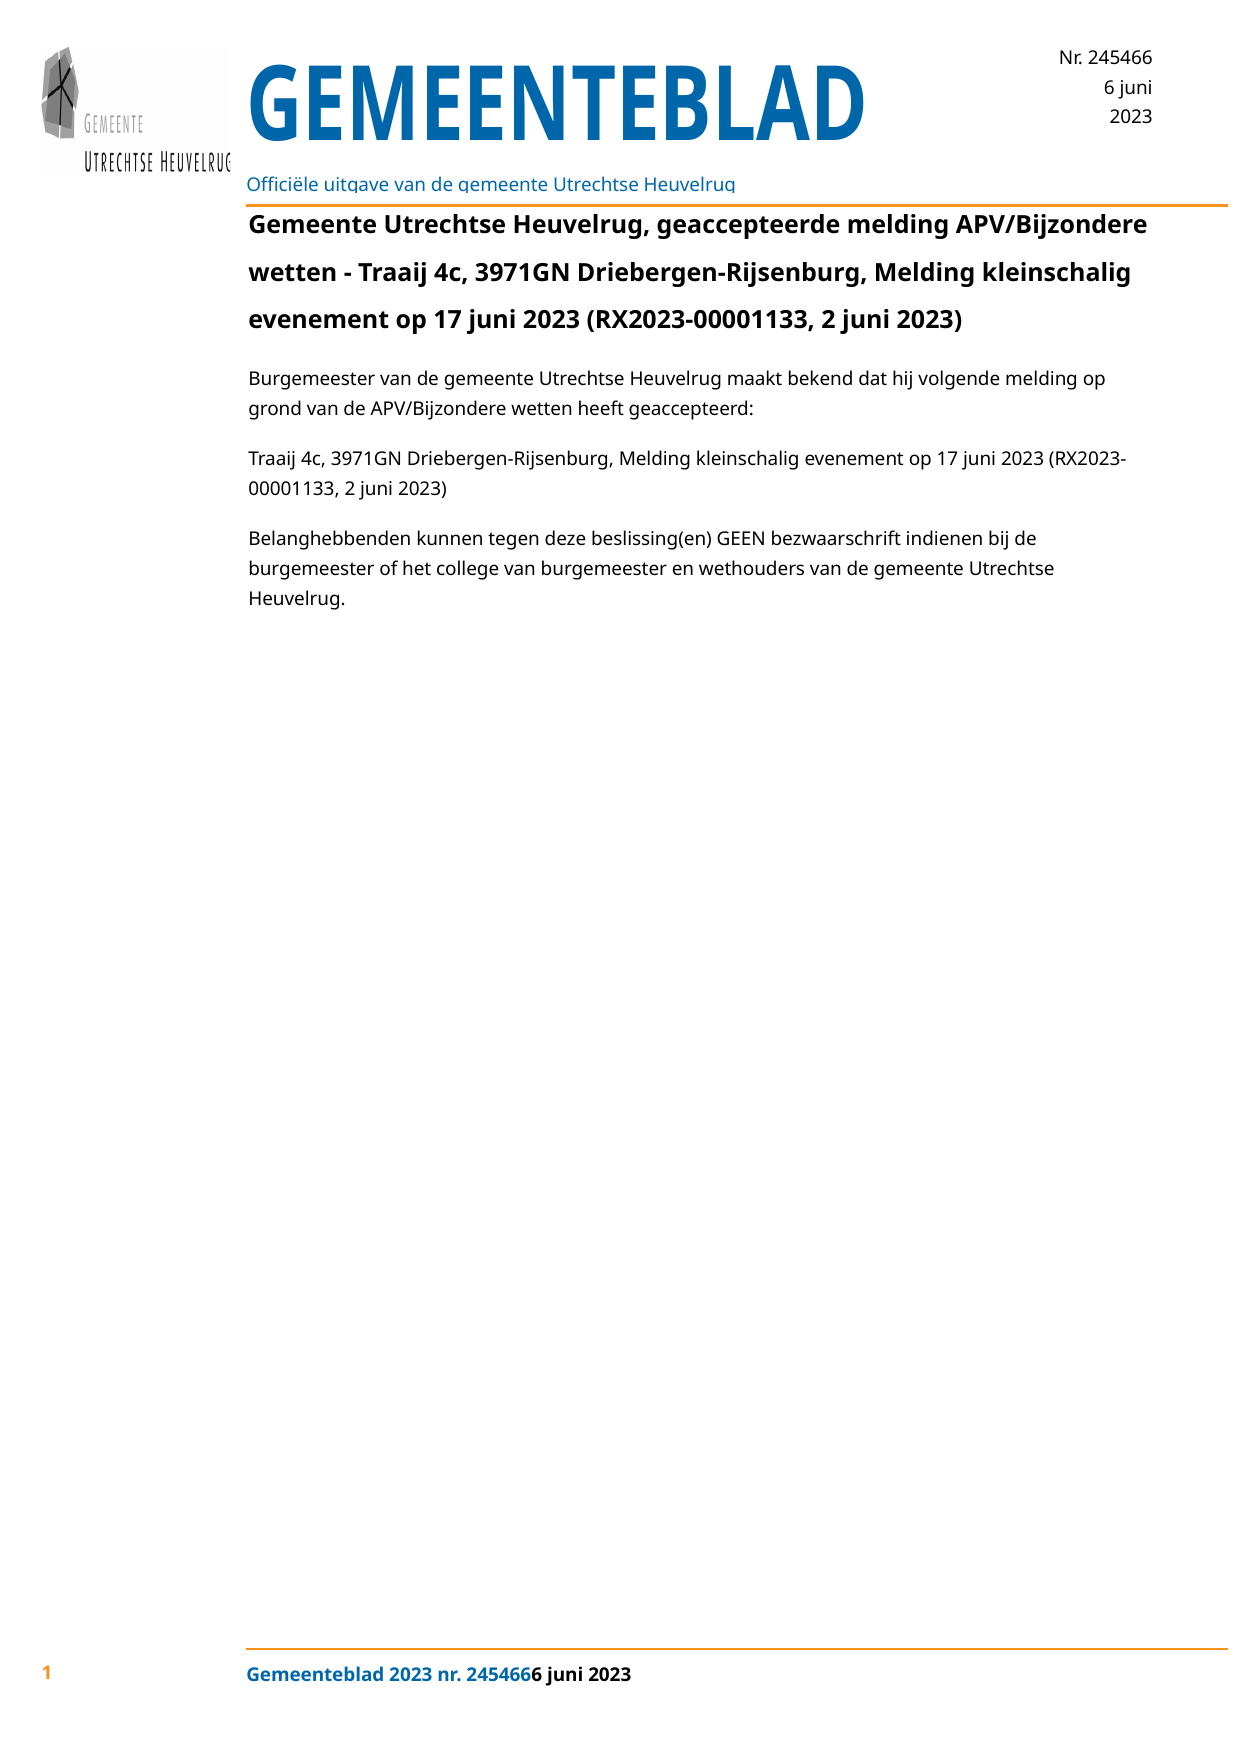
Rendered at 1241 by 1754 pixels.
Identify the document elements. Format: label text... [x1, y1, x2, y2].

text Belanghebbenden kunnen tegen deze beslissing(en) GEEN bezwaarschrift indienen bij de burgemeester of het college van burgemeester en wethouders van de gemeente Utrechtse Heuvelrug. [248, 526, 1152, 610]
text Burgemeester van de gemeente Utrechtse Heuvelrug maakt bekend dat hij volgende melding op grond van de APV/Bijzondere wetten heeft geaccepteerd: [248, 366, 1152, 421]
text Traaij 4c, 3971GN Driebergen-Rijsenburg, Melding kleinschalig evenement op 17 juni 2023 (RX2023-00001133, 2 juni 2023) [248, 446, 1152, 501]
picture [41, 47, 231, 172]
text Gemeente Utrechtse Heuvelrug, geaccepteerde melding APV/Bijzondere wetten - Traaij 4c, 3971GN Driebergen-Rijsenburg, Melding kleinschalig evenement op 17 juni 2023 (RX2023-00001133, 2 juni 2023) [248, 207, 1152, 336]
